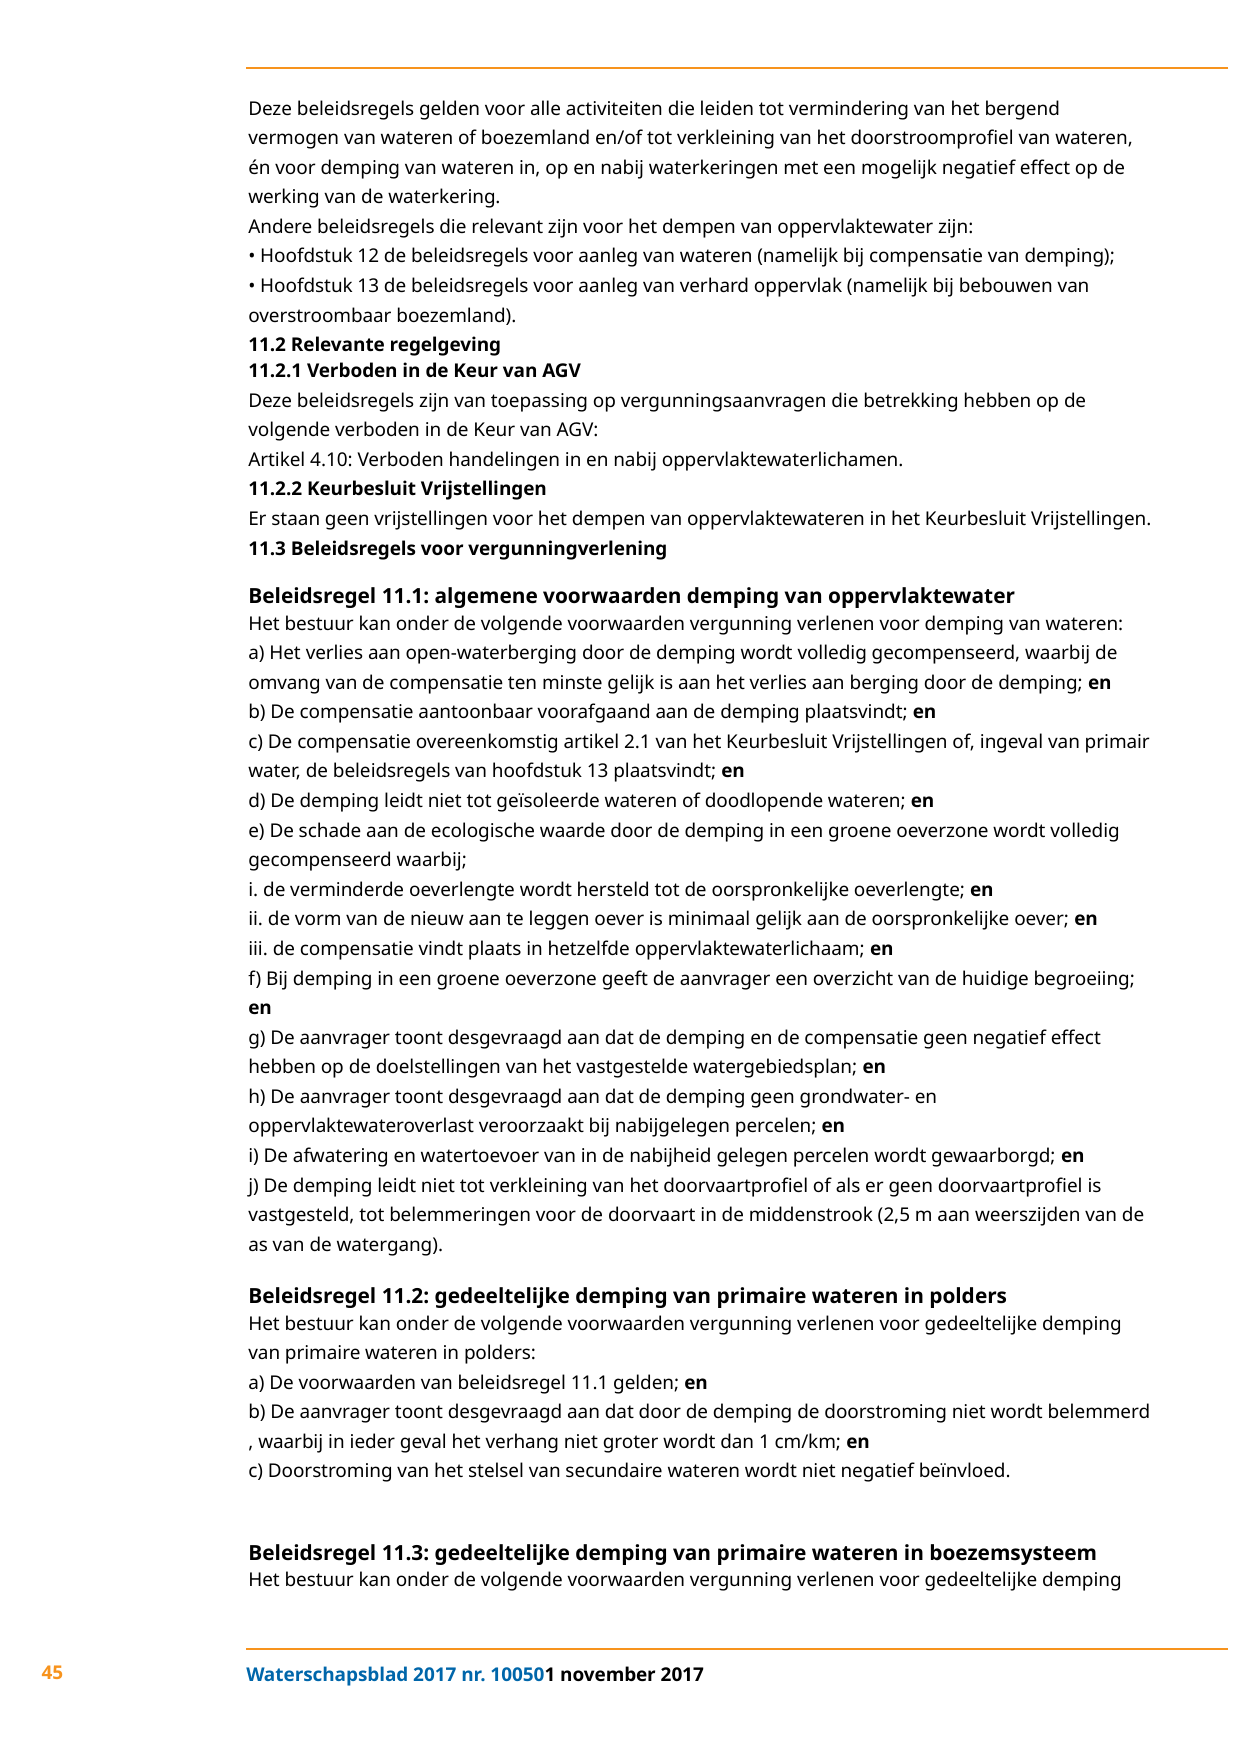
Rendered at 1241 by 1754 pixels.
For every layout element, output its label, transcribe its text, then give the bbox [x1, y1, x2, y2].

text Het bestuur kan onder de volgende voorwaarden vergunning verlenen voor gedeeltelijke demping van primaire wateren in polders: [248, 1310, 1152, 1365]
text h) De aanvrager toont desgevraagd aan dat de demping geen grondwater- en oppervlaktewateroverlast veroorzaakt bij nabijgelegen percelen; en [248, 1083, 1152, 1138]
text b) De compensatie aantoonbaar voorafgaand aan de demping plaatsvindt; en [248, 698, 1152, 724]
text 11.3 Beleidsregels voor vergunningverlening [248, 535, 1152, 560]
text a) De voorwaarden van beleidsregel 11.1 gelden; en [248, 1369, 1152, 1395]
text Beleidsregel 11.2: gedeeltelijke demping van primaire wateren in polders [248, 1281, 1152, 1310]
text Beleidsregel 11.3: gedeeltelijke demping van primaire wateren in boezemsysteem [248, 1538, 1152, 1566]
text Beleidsregel 11.1: algemene voorwaarden demping van oppervlaktewater [248, 581, 1152, 610]
text 11.2.1 Verboden in de Keur van AGV [248, 357, 1152, 383]
text f) Bij demping in een groene oeverzone geeft de aanvrager een overzicht van de huidige begroeiing; en [248, 965, 1152, 1020]
text b) De aanvrager toont desgevraagd aan dat door de demping de doorstroming niet wordt belemmerd , waarbij in ieder geval het verhang niet groter wordt dan 1 cm/km; en [248, 1398, 1152, 1454]
text Deze beleidsregels zijn van toepassing op vergunningsaanvragen die betrekking hebben op de volgende verboden in de Keur van AGV: [248, 387, 1152, 442]
text c) De compensatie overeenkomstig artikel 2.1 van het Keurbesluit Vrijstellingen of, ingeval van primair water, de beleidsregels van hoofdstuk 13 plaatsvindt; en [248, 728, 1152, 783]
text i. de verminderde oeverlengte wordt hersteld tot de oorspronkelijke oeverlengte; en [248, 876, 1152, 902]
text Andere beleidsregels die relevant zijn voor het dempen van oppervlaktewater zijn: [248, 213, 1152, 239]
text Het bestuur kan onder de volgende voorwaarden vergunning verlenen voor demping van wateren: [248, 610, 1152, 635]
text d) De demping leidt niet tot geïsoleerde wateren of doodlopende wateren; en [248, 787, 1152, 813]
text g) De aanvrager toont desgevraagd aan dat de demping en de compensatie geen negatief effect hebben op de doelstellingen van het vastgestelde watergebiedsplan; en [248, 1024, 1152, 1079]
text c) Doorstroming van het stelsel van secundaire wateren wordt niet negatief beïnvloed. [248, 1458, 1152, 1483]
text 11.2 Relevante regelgeving [248, 331, 1152, 357]
text e) De schade aan de ecologische waarde door de demping in een groene oeverzone wordt volledig gecompenseerd waarbij; [248, 817, 1152, 872]
picture [41, 47, 231, 172]
text i) De afwatering en watertoevoer van in de nabijheid gelegen percelen wordt gewaarborgd; en [248, 1142, 1152, 1168]
text • Hoofdstuk 13 de beleidsregels voor aanleg van verhard oppervlak (namelijk bij bebouwen van overstroombaar boezemland). [248, 272, 1152, 328]
text Artikel 4.10: Verboden handelingen in en nabij oppervlaktewaterlichamen. [248, 446, 1152, 472]
text Deze beleidsregels gelden voor alle activiteiten die leiden tot vermindering van het bergend vermogen van wateren of boezemland en/of tot verkleining van het doorstroomprofiel van wateren, én voor demping van wateren in, op en nabij waterkeringen met een mogelijk negatief effect op de werking van de waterkering. [248, 95, 1152, 209]
text 11.2.2 Keurbesluit Vrijstellingen [248, 476, 1152, 501]
text Er staan geen vrijstellingen voor het dempen van oppervlaktewateren in het Keurbesluit Vrijstellingen. [248, 505, 1152, 531]
text j) De demping leidt niet tot verkleining van het doorvaartprofiel of als er geen doorvaartprofiel is vastgesteld, tot belemmeringen voor de doorvaart in de middenstrook (2,5 m aan weerszijden van de as van de watergang). [248, 1172, 1152, 1257]
text Het bestuur kan onder de volgende voorwaarden vergunning verlenen voor gedeeltelijke demping [248, 1566, 1152, 1592]
text • Hoofdstuk 12 de beleidsregels voor aanleg van wateren (namelijk bij compensatie van demping); [248, 243, 1152, 268]
text ii. de vorm van de nieuw aan te leggen oever is minimaal gelijk aan de oorspronkelijke oever; en [248, 906, 1152, 931]
text iii. de compensatie vindt plaats in hetzelfde oppervlaktewaterlichaam; en [248, 935, 1152, 961]
text a) Het verlies aan open-waterberging door de demping wordt volledig gecompenseerd, waarbij de omvang van de compensatie ten minste gelijk is aan het verlies aan berging door de demping; en [248, 639, 1152, 694]
